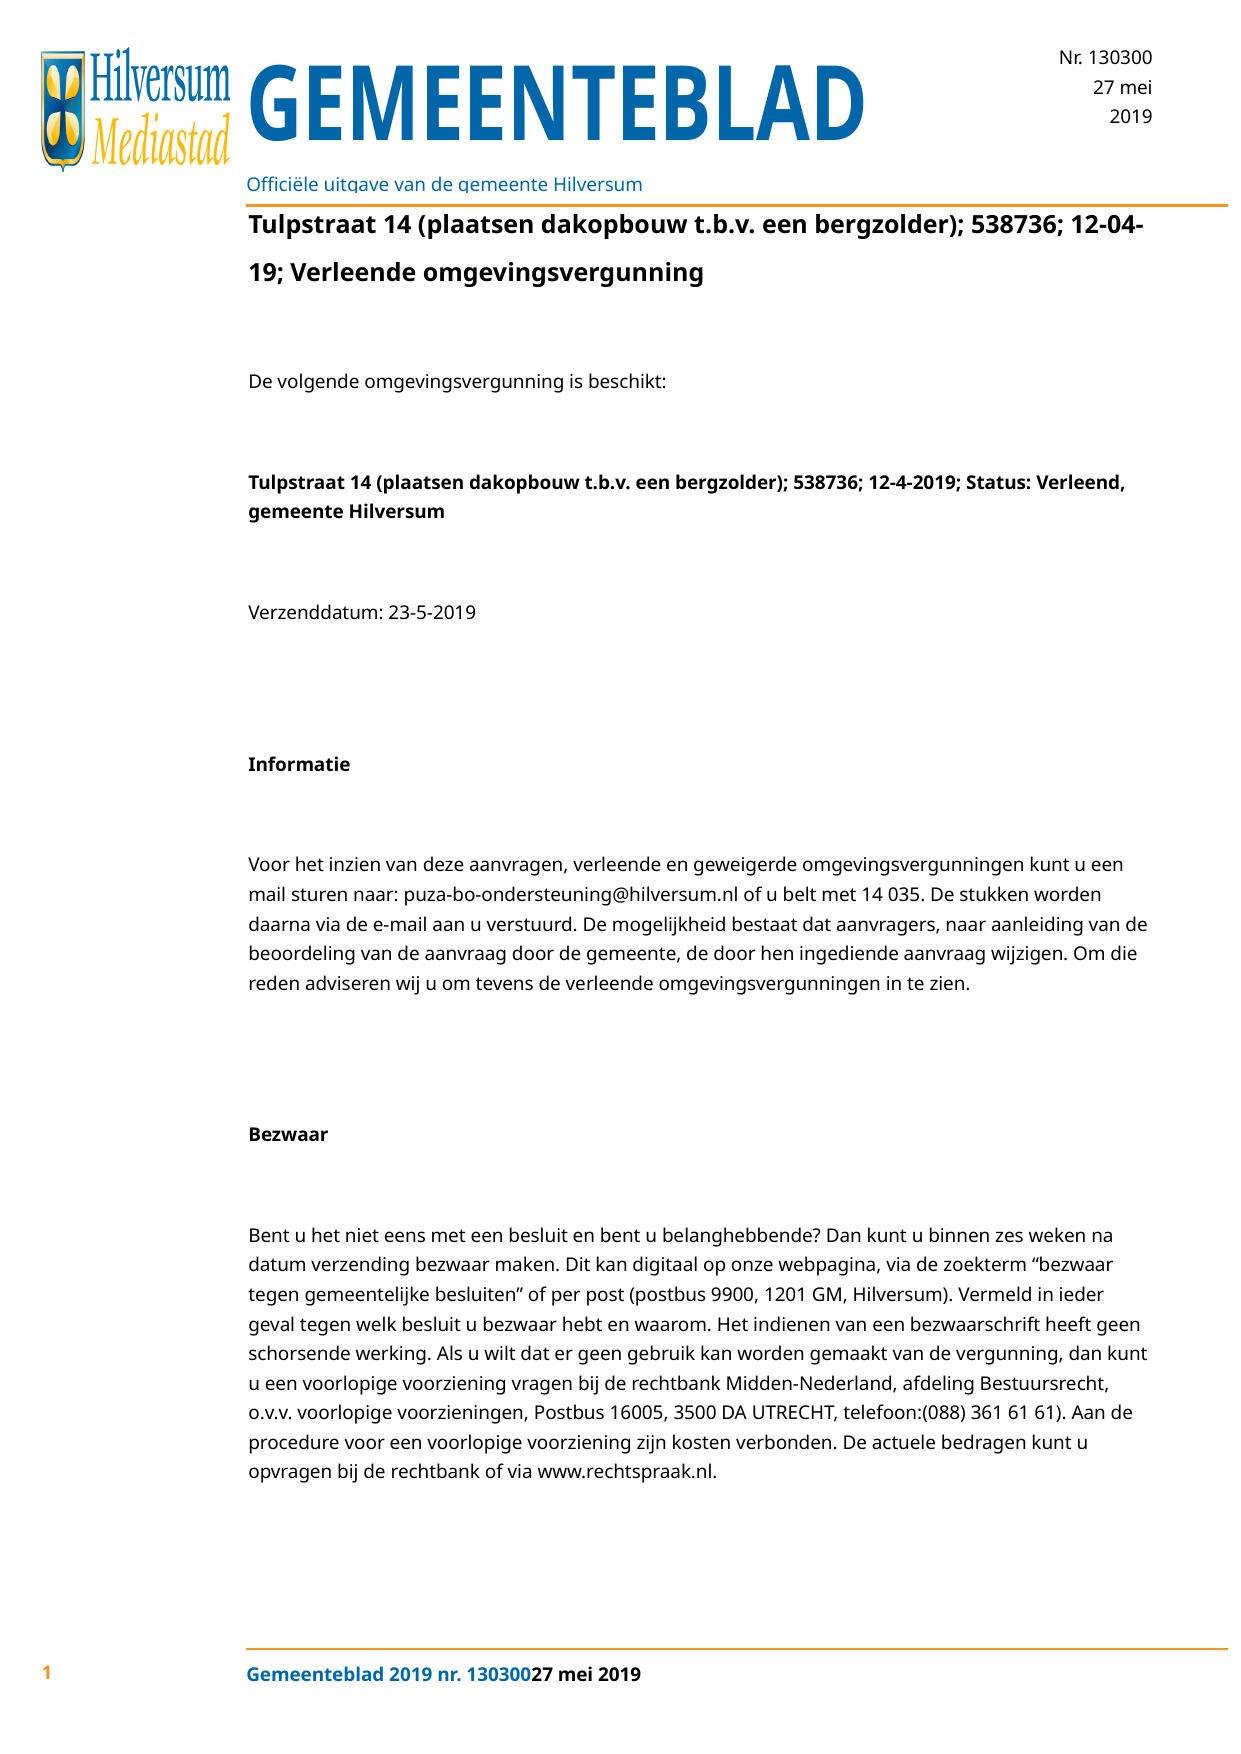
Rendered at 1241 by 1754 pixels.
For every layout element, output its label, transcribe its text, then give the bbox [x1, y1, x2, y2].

text Tulpstraat 14 (plaatsen dakopbouw t.b.v. een bergzolder); 538736; 12-4-2019; Status: Verleend, gemeente Hilversum [248, 469, 1152, 524]
text Tulpstraat 14 (plaatsen dakopbouw t.b.v. een bergzolder); 538736; 12-04-19; Verleende omgevingsvergunning [248, 207, 1152, 288]
text De volgende omgevingsvergunning is beschikt: [248, 368, 1152, 394]
text Informatie [248, 751, 1152, 777]
picture [41, 47, 231, 172]
text Bent u het niet eens met een besluit en bent u belanghebbende? Dan kunt u binnen zes weken na datum verzending bezwaar maken. Dit kan digitaal op onze webpagina, via de zoekterm “bezwaar tegen gemeentelijke besluiten” of per post (postbus 9900, 1201 GM, Hilversum). Vermeld in ieder geval tegen welk besluit u bezwaar hebt en waarom. Het indienen van een bezwaarschrift heeft geen schorsende werking. Als u wilt dat er geen gebruik kan worden gemaakt van de vergunning, dan kunt u een voorlopige voorziening vragen bij de rechtbank Midden-Nederland, afdeling Bestuursrecht, o.v.v. voorlopige voorzieningen, Postbus 16005, 3500 DA UTRECHT, telefoon:(088) 361 61 61). Aan de procedure voor een voorlopige voorziening zijn kosten verbonden. De actuele bedragen kunt u opvragen bij de rechtbank of via www.rechtspraak.nl. [248, 1222, 1152, 1484]
text Bezwaar [248, 1121, 1152, 1147]
text Voor het inzien van deze aanvragen, verleende en geweigerde omgevingsvergunningen kunt u een mail sturen naar: puza-bo-ondersteuning@hilversum.nl of u belt met 14 035. De stukken worden daarna via de e-mail aan u verstuurd. De mogelijkheid bestaat dat aanvragers, naar aanleiding van de beoordeling van de aanvraag door de gemeente, de door hen ingediende aanvraag wijzigen. Om die reden adviseren wij u om tevens de verleende omgevingsvergunningen in te zien. [248, 852, 1152, 996]
text Verzenddatum: 23-5-2019 [248, 599, 1152, 625]
